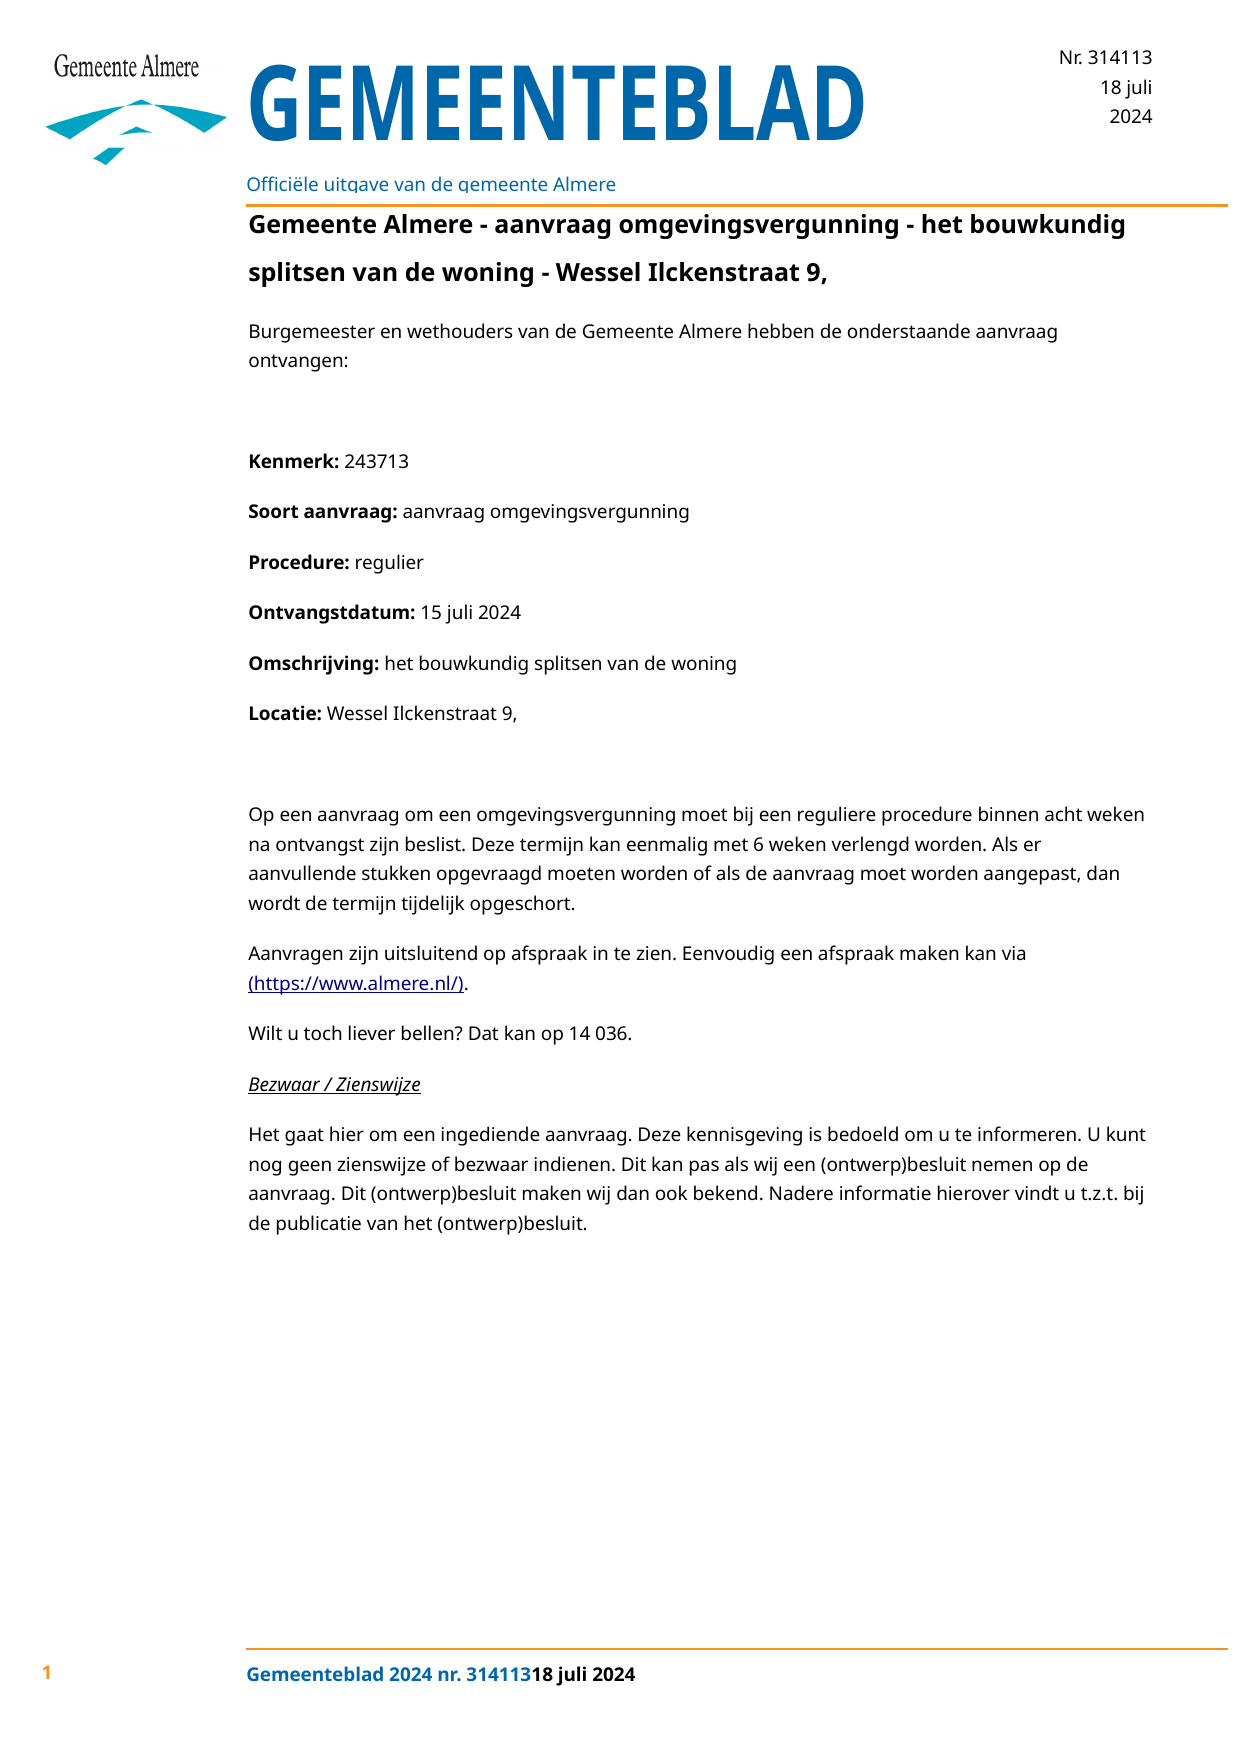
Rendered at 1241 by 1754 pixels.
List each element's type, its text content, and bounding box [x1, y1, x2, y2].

text Wilt u toch liever bellen? Dat kan op 14 036. [248, 1020, 1152, 1046]
text Gemeente Almere - aanvraag omgevingsvergunning - het bouwkundig splitsen van de woning - Wessel Ilckenstraat 9, [248, 207, 1152, 288]
text Locatie: Wessel Ilckenstraat 9, [248, 700, 1152, 726]
text Op een aanvraag om een omgevingsvergunning moet bij een reguliere procedure binnen acht weken na ontvangst zijn beslist. Deze termijn kan eenmalig met 6 weken verlengd worden. Als er aanvullende stukken opgevraagd moeten worden of als de aanvraag moet worden aangepast, dan wordt de termijn tijdelijk opgeschort. [248, 801, 1152, 916]
text Procedure: regulier [248, 549, 1152, 575]
text Ontvangstdatum: 15 juli 2024 [248, 599, 1152, 625]
text Bezwaar / Zienswijze [248, 1071, 1152, 1097]
text Omschrijving: het bouwkundig splitsen van de woning [248, 650, 1152, 676]
text Soort aanvraag: aanvraag omgevingsvergunning [248, 499, 1152, 524]
text Aanvragen zijn uitsluitend op afspraak in te zien. Eenvoudig een afspraak maken kan via (https://www.almere.nl/). [248, 940, 1152, 996]
picture [41, 47, 231, 172]
text Burgemeester en wethouders van de Gemeente Almere hebben de onderstaande aanvraag ontvangen: [248, 318, 1152, 373]
text Het gaat hier om een ingediende aanvraag. Deze kennisgeving is bedoeld om u te informeren. U kunt nog geen zienswijze of bezwaar indienen. Dit kan pas als wij een (ontwerp)besluit nemen op de aanvraag. Dit (ontwerp)besluit maken wij dan ook bekend. Nadere informatie hierover vindt u t.z.t. bij de publicatie van het (ontwerp)besluit. [248, 1121, 1152, 1236]
text Kenmerk: 243713 [248, 448, 1152, 474]
